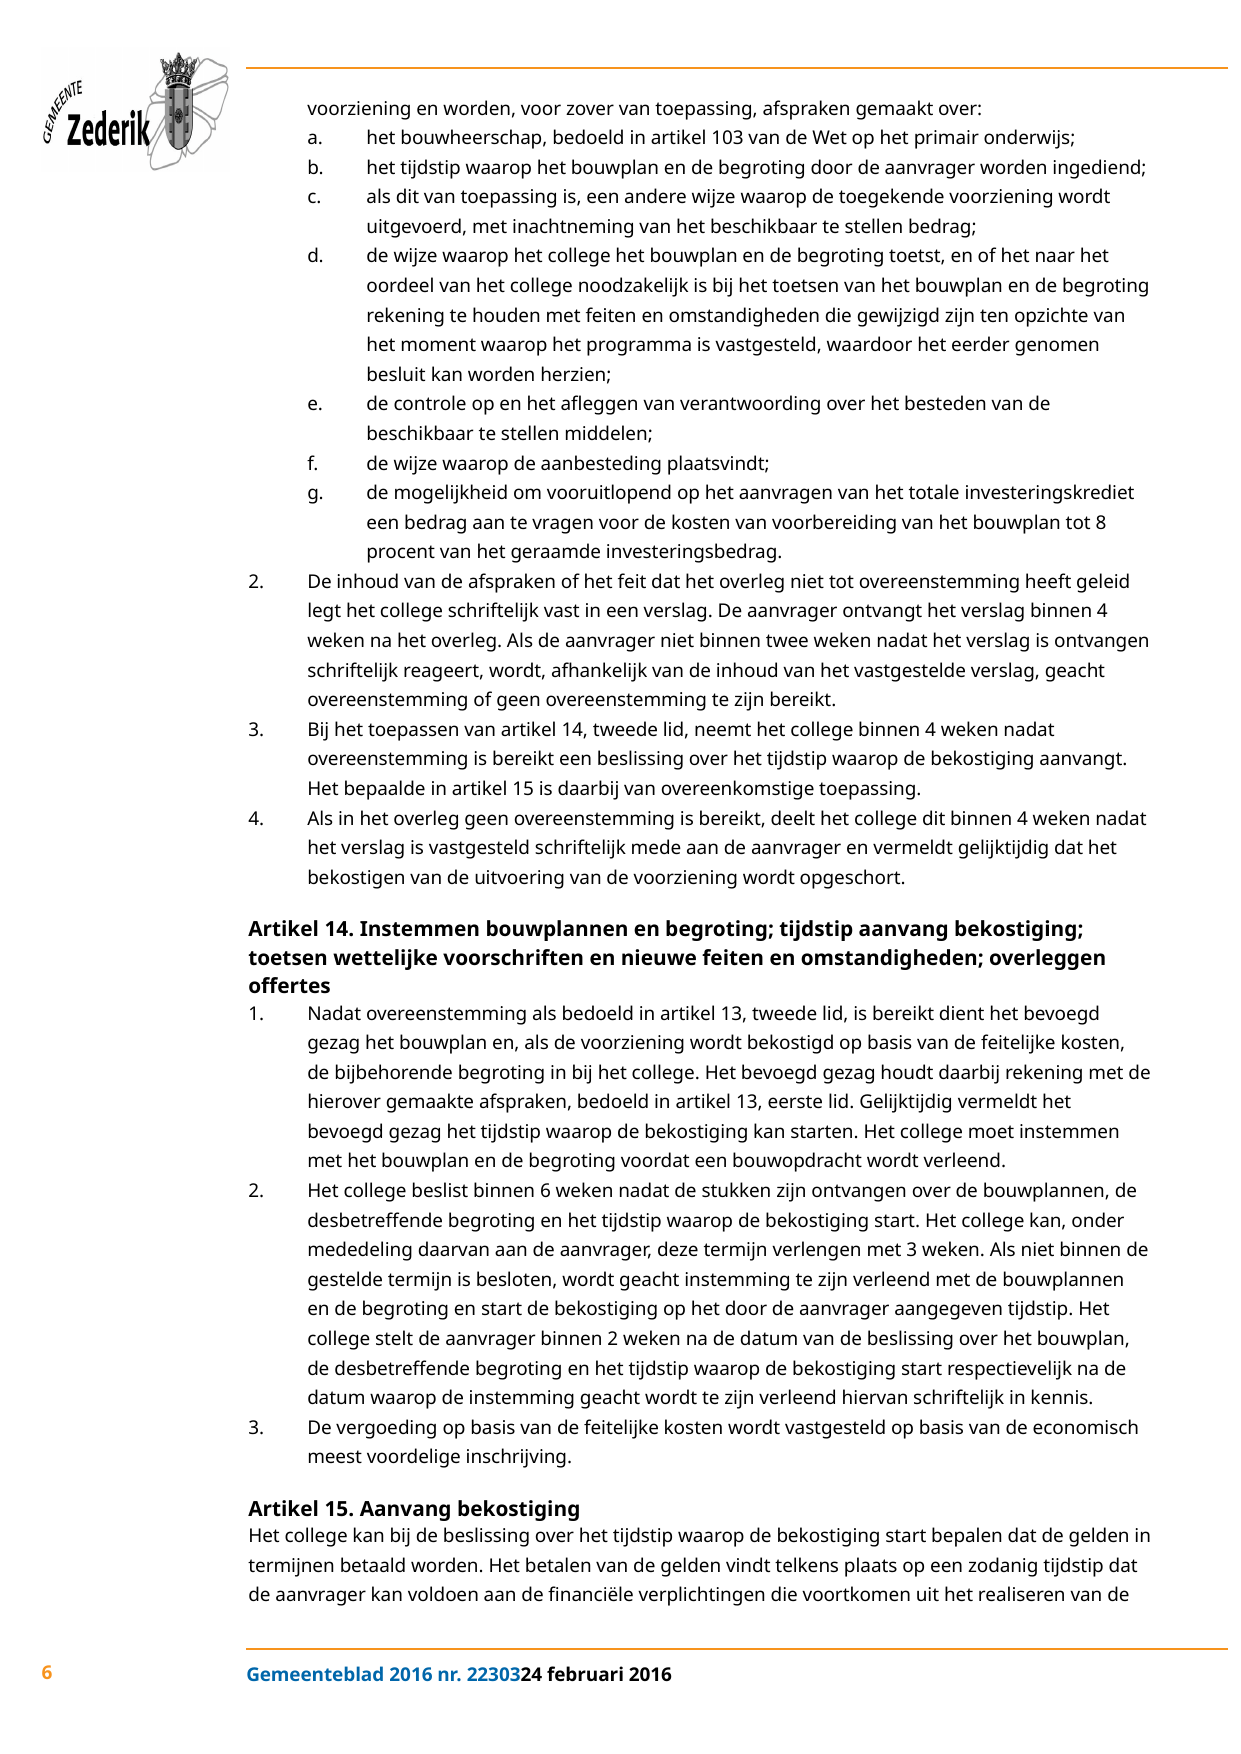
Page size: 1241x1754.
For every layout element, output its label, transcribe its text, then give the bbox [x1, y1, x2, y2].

list De vergoeding op basis van de feitelijke kosten wordt vastgesteld op basis van de economisch meest voordelige inschrijving. [248, 1414, 1152, 1469]
list het tijdstip waarop het bouwplan en de begroting door de aanvrager worden ingediend; [307, 154, 1152, 180]
list Als in het overleg geen overeenstemming is bereikt, deelt het college dit binnen 4 weken nadat het verslag is vastgesteld schriftelijk mede aan de aanvrager en vermeldt gelijktijdig dat het bekostigen van de uitvoering van de voorziening wordt opgeschort. [248, 805, 1152, 890]
list de mogelijkheid om vooruitlopend op het aanvragen van het totale investeringskrediet een bedrag aan te vragen voor de kosten van voorbereiding van het bouwplan tot 8 procent van het geraamde investeringsbedrag. [307, 479, 1152, 564]
text Artikel 15. Aanvang bekostiging [248, 1494, 1152, 1522]
list als dit van toepassing is, een andere wijze waarop de toegekende voorziening wordt uitgevoerd, met inachtneming van het beschikbaar te stellen bedrag; [307, 183, 1152, 239]
list Nadat overeenstemming als bedoeld in artikel 13, tweede lid, is bereikt dient het bevoegd gezag het bouwplan en, als de voorziening wordt bekostigd op basis van de feitelijke kosten, de bijbehorende begroting in bij het college. Het bevoegd gezag houdt daarbij rekening met de hierover gemaakte afspraken, bedoeld in artikel 13, eerste lid. Gelijktijdig vermeldt het bevoegd gezag het tijdstip waarop de bekostiging kan starten. Het college moet instemmen met het bouwplan en de begroting voordat een bouwopdracht wordt verleend. [248, 1000, 1152, 1173]
list Het college beslist binnen 6 weken nadat de stukken zijn ontvangen over de bouwplannen, de desbetreffende begroting en het tijdstip waarop de bekostiging start. Het college kan, onder mededeling daarvan aan de aanvrager, deze termijn verlengen met 3 weken. Als niet binnen de gestelde termijn is besloten, wordt geacht instemming te zijn verleend met de bouwplannen en de begroting en start de bekostiging op het door de aanvrager aangegeven tijdstip. Het college stelt de aanvrager binnen 2 weken na de datum van de beslissing over het bouwplan, de desbetreffende begroting en het tijdstip waarop de bekostiging start respectievelijk na de datum waarop de instemming geacht wordt te zijn verleend hiervan schriftelijk in kennis. [248, 1177, 1152, 1410]
list voorziening en worden, voor zover van toepassing, afspraken gemaakt over: [248, 95, 1152, 121]
list De inhoud van de afspraken of het feit dat het overleg niet tot overeenstemming heeft geleid legt het college schriftelijk vast in een verslag. De aanvrager ontvangt het verslag binnen 4 weken na het overleg. Als de aanvrager niet binnen twee weken nadat het verslag is ontvangen schriftelijk reageert, wordt, afhankelijk van de inhoud van het vastgestelde verslag, geacht overeenstemming of geen overeenstemming te zijn bereikt. [248, 568, 1152, 712]
text Artikel 14. Instemmen bouwplannen en begroting; tijdstip aanvang bekostiging; toetsen wettelijke voorschriften en nieuwe feiten en omstandigheden; overleggen offertes [248, 914, 1152, 1000]
list de wijze waarop de aanbesteding plaatsvindt; [307, 450, 1152, 476]
list de controle op en het afleggen van verantwoording over het besteden van de beschikbaar te stellen middelen; [307, 391, 1152, 446]
picture [41, 47, 231, 172]
list Bij het toepassen van artikel 14, tweede lid, neemt het college binnen 4 weken nadat overeenstemming is bereikt een beslissing over het tijdstip waarop de bekostiging aanvangt. Het bepaalde in artikel 15 is daarbij van overeenkomstige toepassing. [248, 716, 1152, 801]
text Het college kan bij de beslissing over het tijdstip waarop de bekostiging start bepalen dat de gelden in termijnen betaald worden. Het betalen van de gelden vindt telkens plaats op een zodanig tijdstip dat de aanvrager kan voldoen aan de financiële verplichtingen die voortkomen uit het realiseren van de [248, 1522, 1152, 1607]
list het bouwheerschap, bedoeld in artikel 103 van de Wet op het primair onderwijs; [307, 124, 1152, 150]
list de wijze waarop het college het bouwplan en de begroting toetst, en of het naar het oordeel van het college noodzakelijk is bij het toetsen van het bouwplan en de begroting rekening te houden met feiten en omstandigheden die gewijzigd zijn ten opzichte van het moment waarop het programma is vastgesteld, waardoor het eerder genomen besluit kan worden herzien; [307, 243, 1152, 387]
